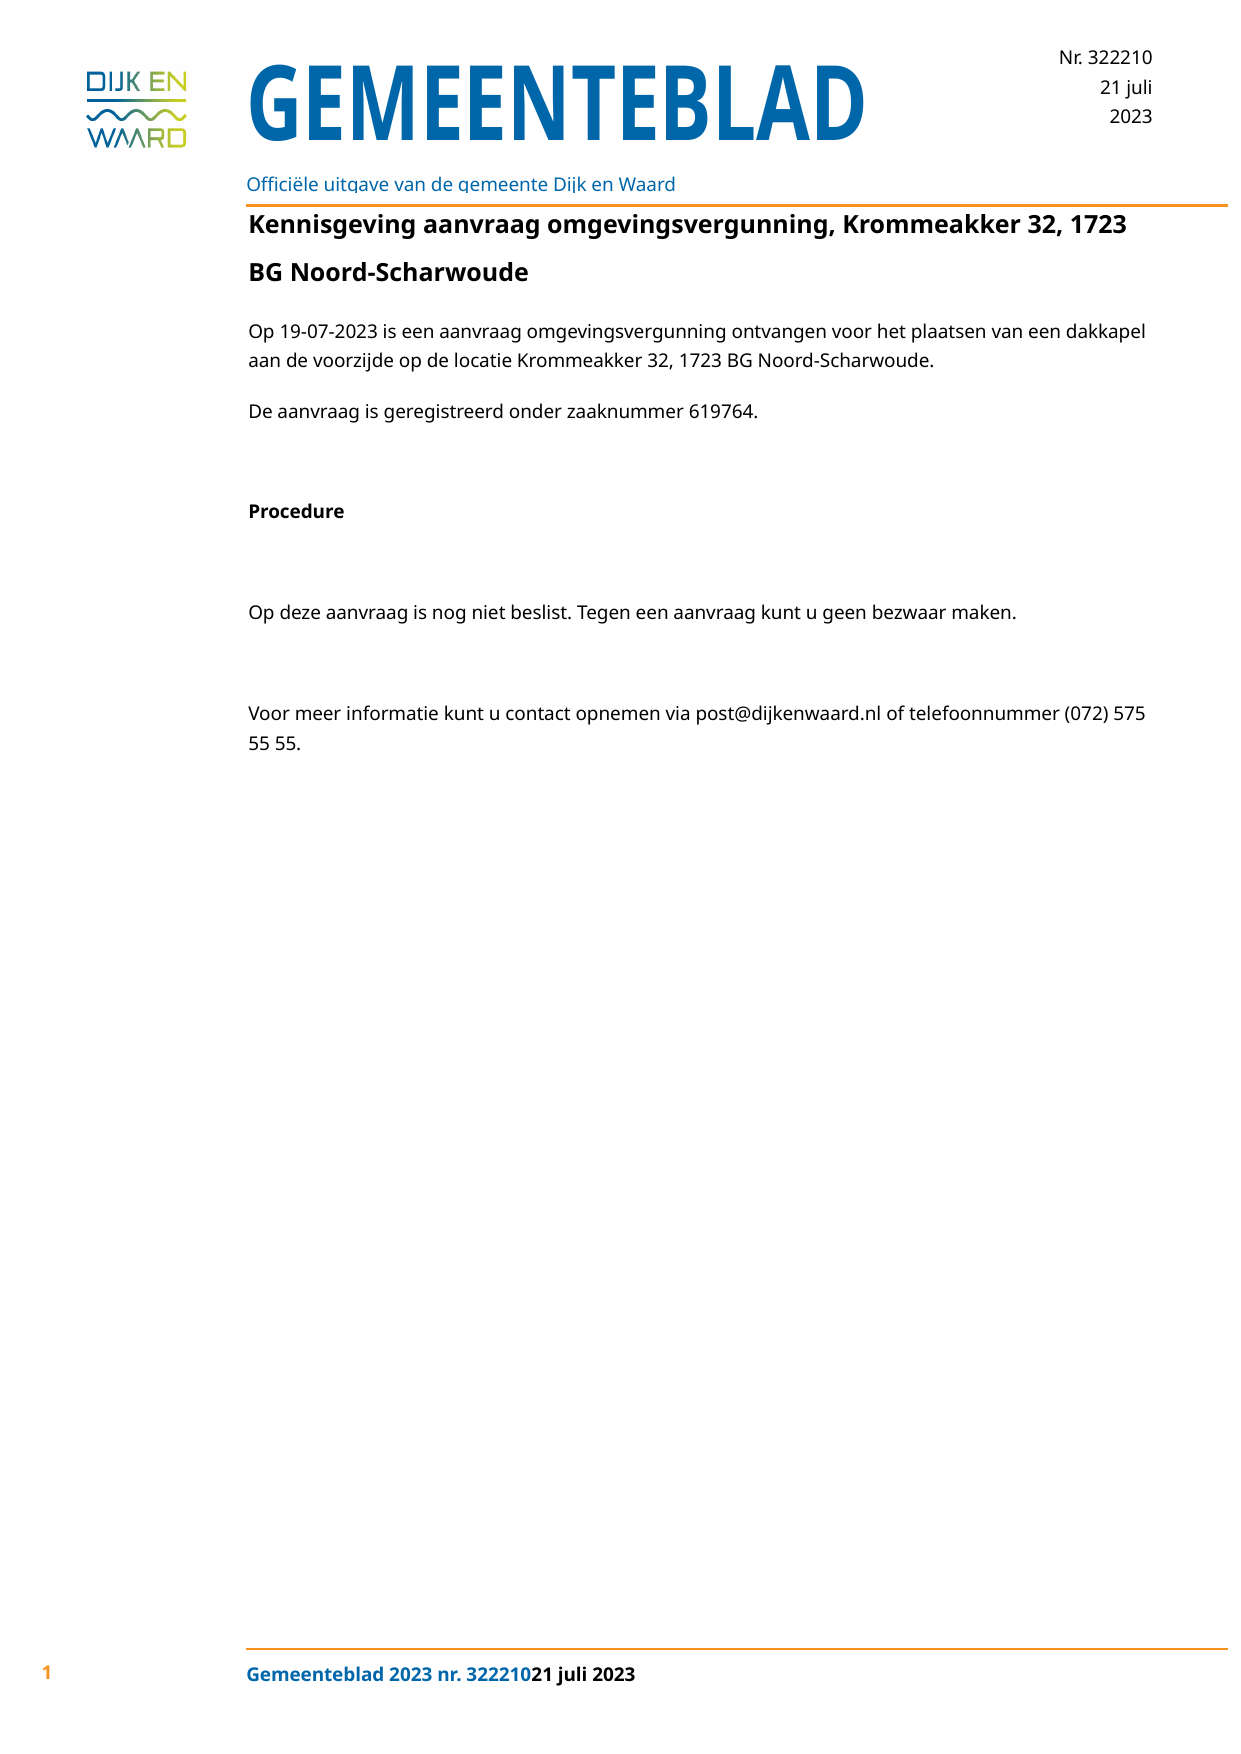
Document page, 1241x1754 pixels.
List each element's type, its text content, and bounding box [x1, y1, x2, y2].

text Kennisgeving aanvraag omgevingsvergunning, Krommeakker 32, 1723 BG Noord-Scharwoude [248, 207, 1152, 288]
text Op deze aanvraag is nog niet beslist. Tegen een aanvraag kunt u geen bezwaar maken. [248, 599, 1152, 625]
text Voor meer informatie kunt u contact opnemen via post@dijkenwaard.nl of telefoonnummer (072) 575 55 55. [248, 700, 1152, 756]
text Op 19-07-2023 is een aanvraag omgevingsvergunning ontvangen voor het plaatsen van een dakkapel aan de voorzijde op de locatie Krommeakker 32, 1723 BG Noord-Scharwoude. [248, 318, 1152, 373]
text Procedure [248, 499, 1152, 524]
picture [41, 47, 231, 172]
text De aanvraag is geregistreerd onder zaaknummer 619764. [248, 398, 1152, 424]
